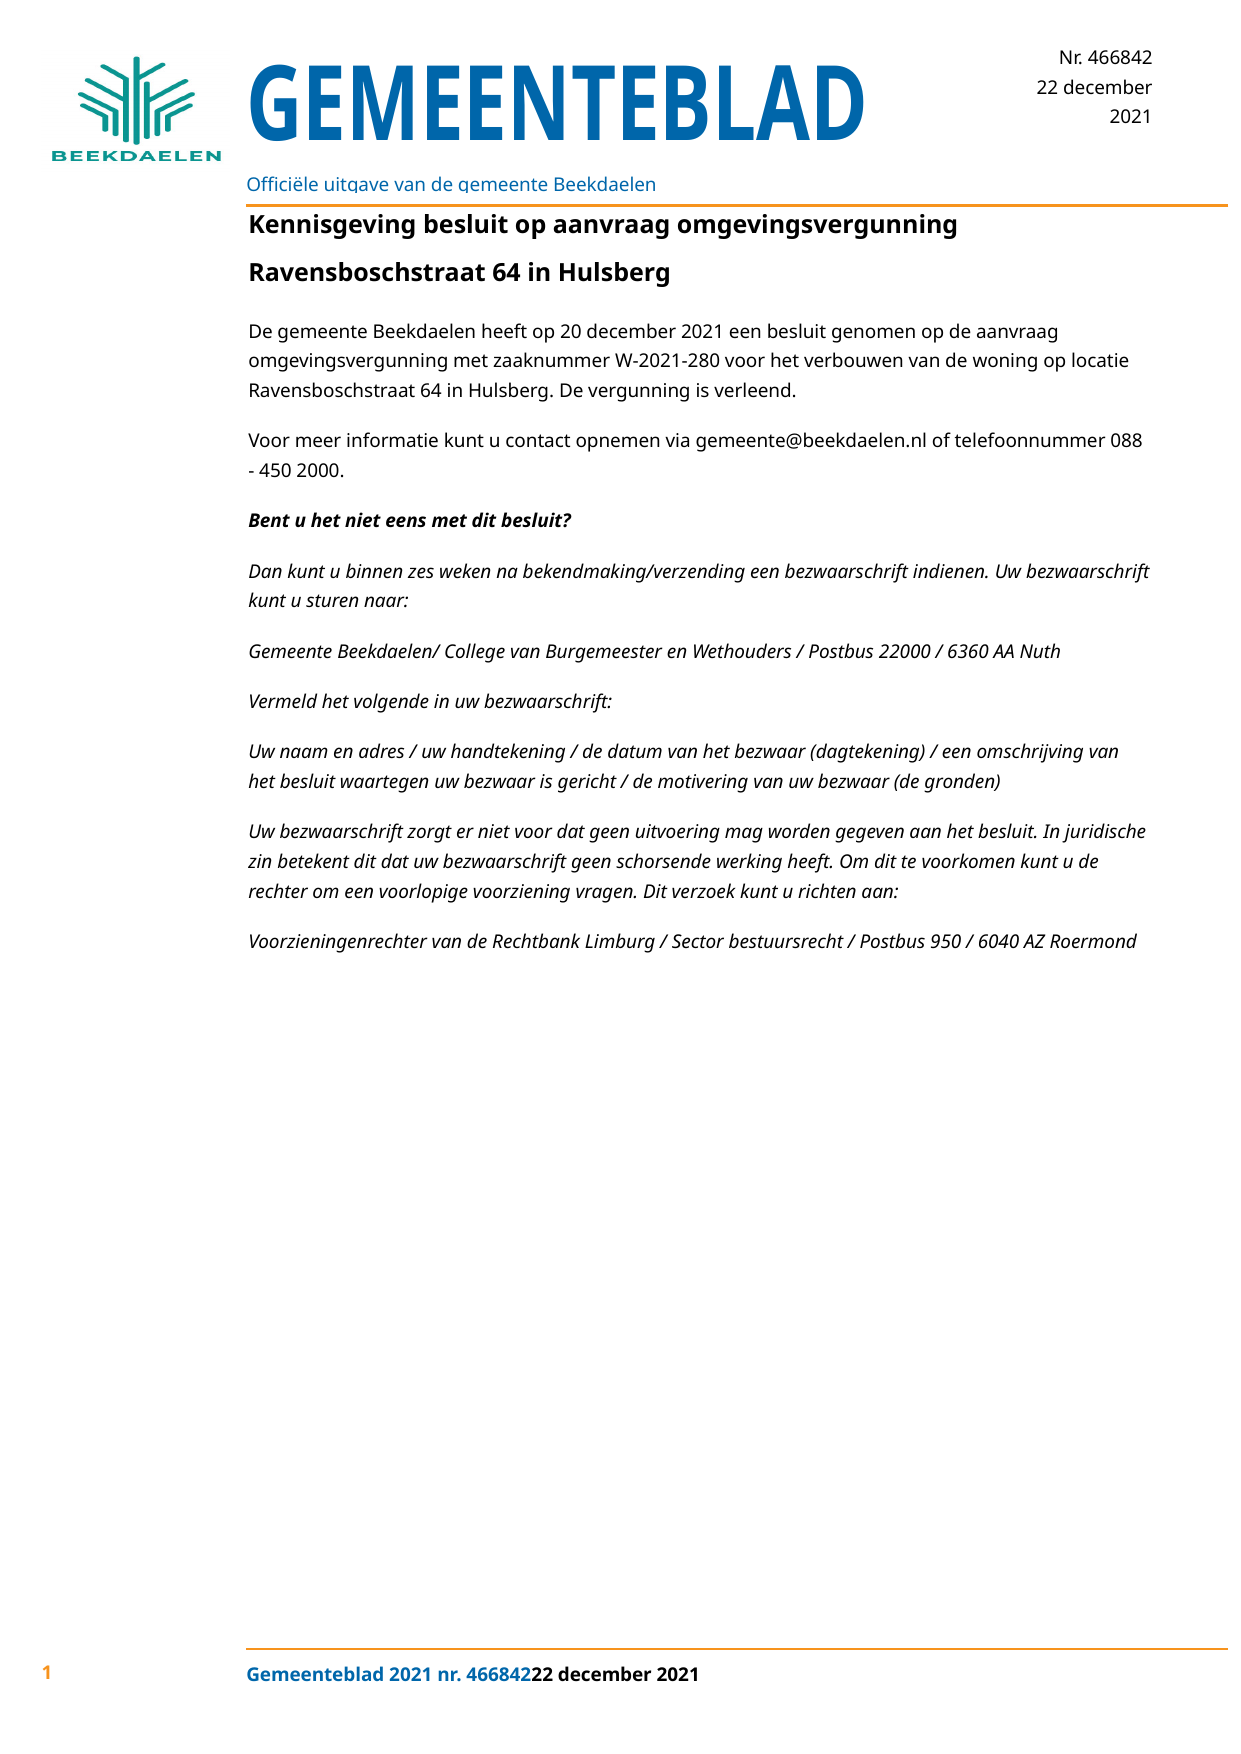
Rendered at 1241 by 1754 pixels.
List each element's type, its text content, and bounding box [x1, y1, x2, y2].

text Gemeente Beekdaelen/ College van Burgemeester en Wethouders / Postbus 22000 / 6360 AA Nuth [248, 638, 1152, 664]
text Uw naam en adres / uw handtekening / de datum van het bezwaar (dagtekening) / een omschrijving van het besluit waartegen uw bezwaar is gericht / de motivering van uw bezwaar (de gronden) [248, 739, 1152, 794]
text Voorzieningenrechter van de Rechtbank Limburg / Sector bestuursrecht / Postbus 950 / 6040 AZ Roermond [248, 928, 1152, 954]
text Vermeld het volgende in uw bezwaarschrift: [248, 688, 1152, 714]
text Kennisgeving besluit op aanvraag omgevingsvergunning Ravensboschstraat 64 in Hulsberg [248, 207, 1152, 288]
text Voor meer informatie kunt u contact opnemen via gemeente@beekdaelen.nl of telefoonnummer 088 - 450 2000. [248, 427, 1152, 483]
text Dan kunt u binnen zes weken na bekendmaking/verzending een bezwaarschrift indienen. Uw bezwaarschrift kunt u sturen naar: [248, 558, 1152, 613]
text Bent u het niet eens met dit besluit? [248, 507, 1152, 533]
text De gemeente Beekdaelen heeft op 20 december 2021 een besluit genomen op de aanvraag omgevingsvergunning met zaaknummer W-2021-280 voor het verbouwen van de woning op locatie Ravensboschstraat 64 in Hulsberg. De vergunning is verleend. [248, 318, 1152, 403]
picture [41, 47, 231, 172]
text Uw bezwaarschrift zorgt er niet voor dat geen uitvoering mag worden gegeven aan het besluit. In juridische zin betekent dit dat uw bezwaarschrift geen schorsende werking heeft. Om dit te voorkomen kunt u de rechter om een voorlopige voorziening vragen. Dit verzoek kunt u richten aan: [248, 819, 1152, 904]
